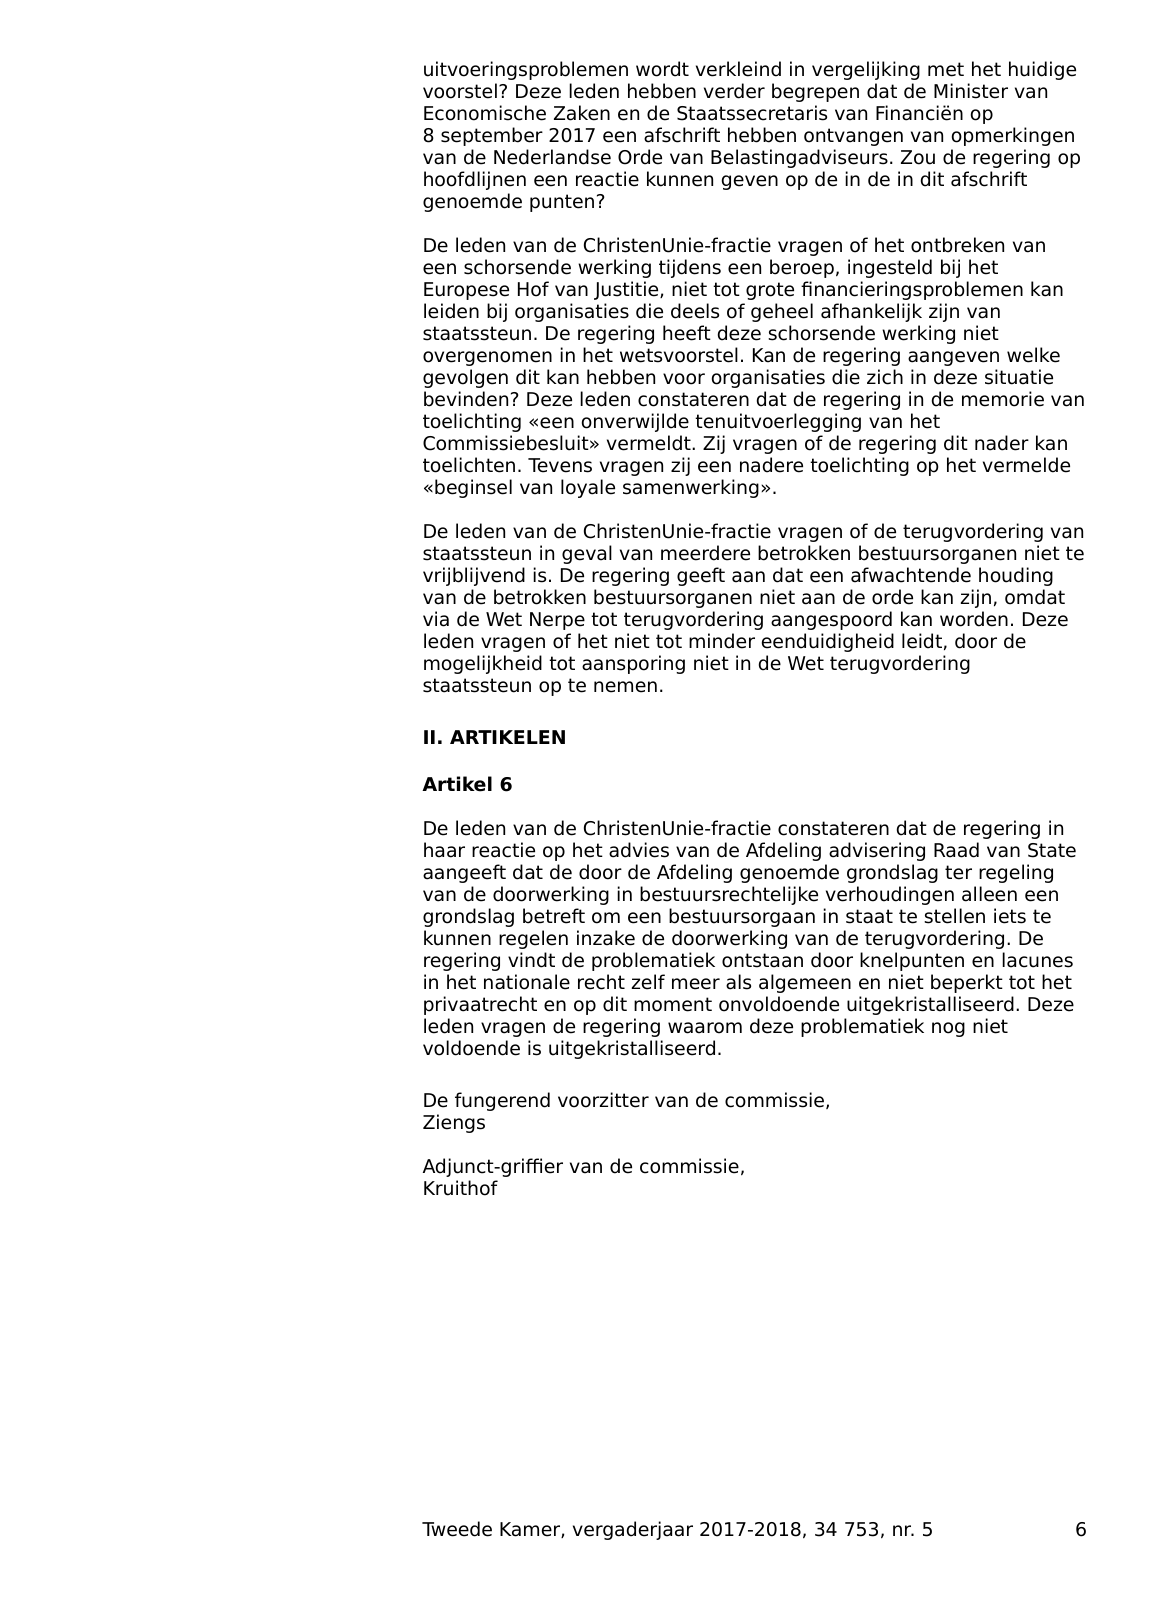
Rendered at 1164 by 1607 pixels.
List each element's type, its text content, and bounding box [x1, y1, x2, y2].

subtitle II. ARTIKELEN [422, 727, 1087, 749]
text uitvoeringsproblemen wordt verkleind in vergelijking met het huidige voorstel? Deze leden hebben verder begrepen dat de Minister van Economische Zaken en de Staatssecretaris van Financiën op 8 september 2017 een afschrift hebben ontvangen van opmerkingen van de Nederlandse Orde van Belastingadviseurs. Zou de regering op hoofdlijnen een reactie kunnen geven op de in de in dit afschrift genoemde punten? [422, 59, 1087, 213]
subtitle Artikel 6 [422, 774, 1087, 796]
text De leden van de ChristenUnie-fractie vragen of de terugvordering van staatssteun in geval van meerdere betrokken bestuursorganen niet te vrijblijvend is. De regering geeft aan dat een afwachtende houding van de betrokken bestuursorganen niet aan de orde kan zijn, omdat via de Wet Nerpe tot terugvordering aangespoord kan worden. Deze leden vragen of het niet tot minder eenduidigheid leidt, door de mogelijkheid tot aansporing niet in de Wet terugvordering staatssteun op te nemen. [422, 521, 1087, 697]
text Adjunct-griffier van de commissie, Kruithof [422, 1156, 1087, 1200]
text De leden van de ChristenUnie-fractie constateren dat de regering in haar reactie op het advies van de Afdeling advisering Raad van State aangeeft dat de door de Afdeling genoemde grondslag ter regeling van de doorwerking in bestuursrechtelijke verhoudingen alleen een grondslag betreft om een bestuursorgaan in staat te stellen iets te kunnen regelen inzake de doorwerking van de terugvordering. De regering vindt de problematiek ontstaan door knelpunten en lacunes in het nationale recht zelf meer als algemeen en niet beperkt tot het privaatrecht en op dit moment onvoldoende uitgekristalliseerd. Deze leden vragen de regering waarom deze problematiek nog niet voldoende is uitgekristalliseerd. [422, 818, 1087, 1060]
text De leden van de ChristenUnie-fractie vragen of het ontbreken van een schorsende werking tijdens een beroep, ingesteld bij het Europese Hof van Justitie, niet tot grote financieringsproblemen kan leiden bij organisaties die deels of geheel afhankelijk zijn van staatssteun. De regering heeft deze schorsende werking niet overgenomen in het wetsvoorstel. Kan de regering aangeven welke gevolgen dit kan hebben voor organisaties die zich in deze situatie bevinden? Deze leden constateren dat de regering in de memorie van toelichting «een onverwijlde tenuitvoerlegging van het Commissiebesluit» vermeldt. Zij vragen of de regering dit nader kan toelichten. Tevens vragen zij een nadere toelichting op het vermelde «beginsel van loyale samenwerking». [422, 235, 1087, 499]
text De fungerend voorzitter van de commissie, Ziengs [422, 1090, 1087, 1134]
